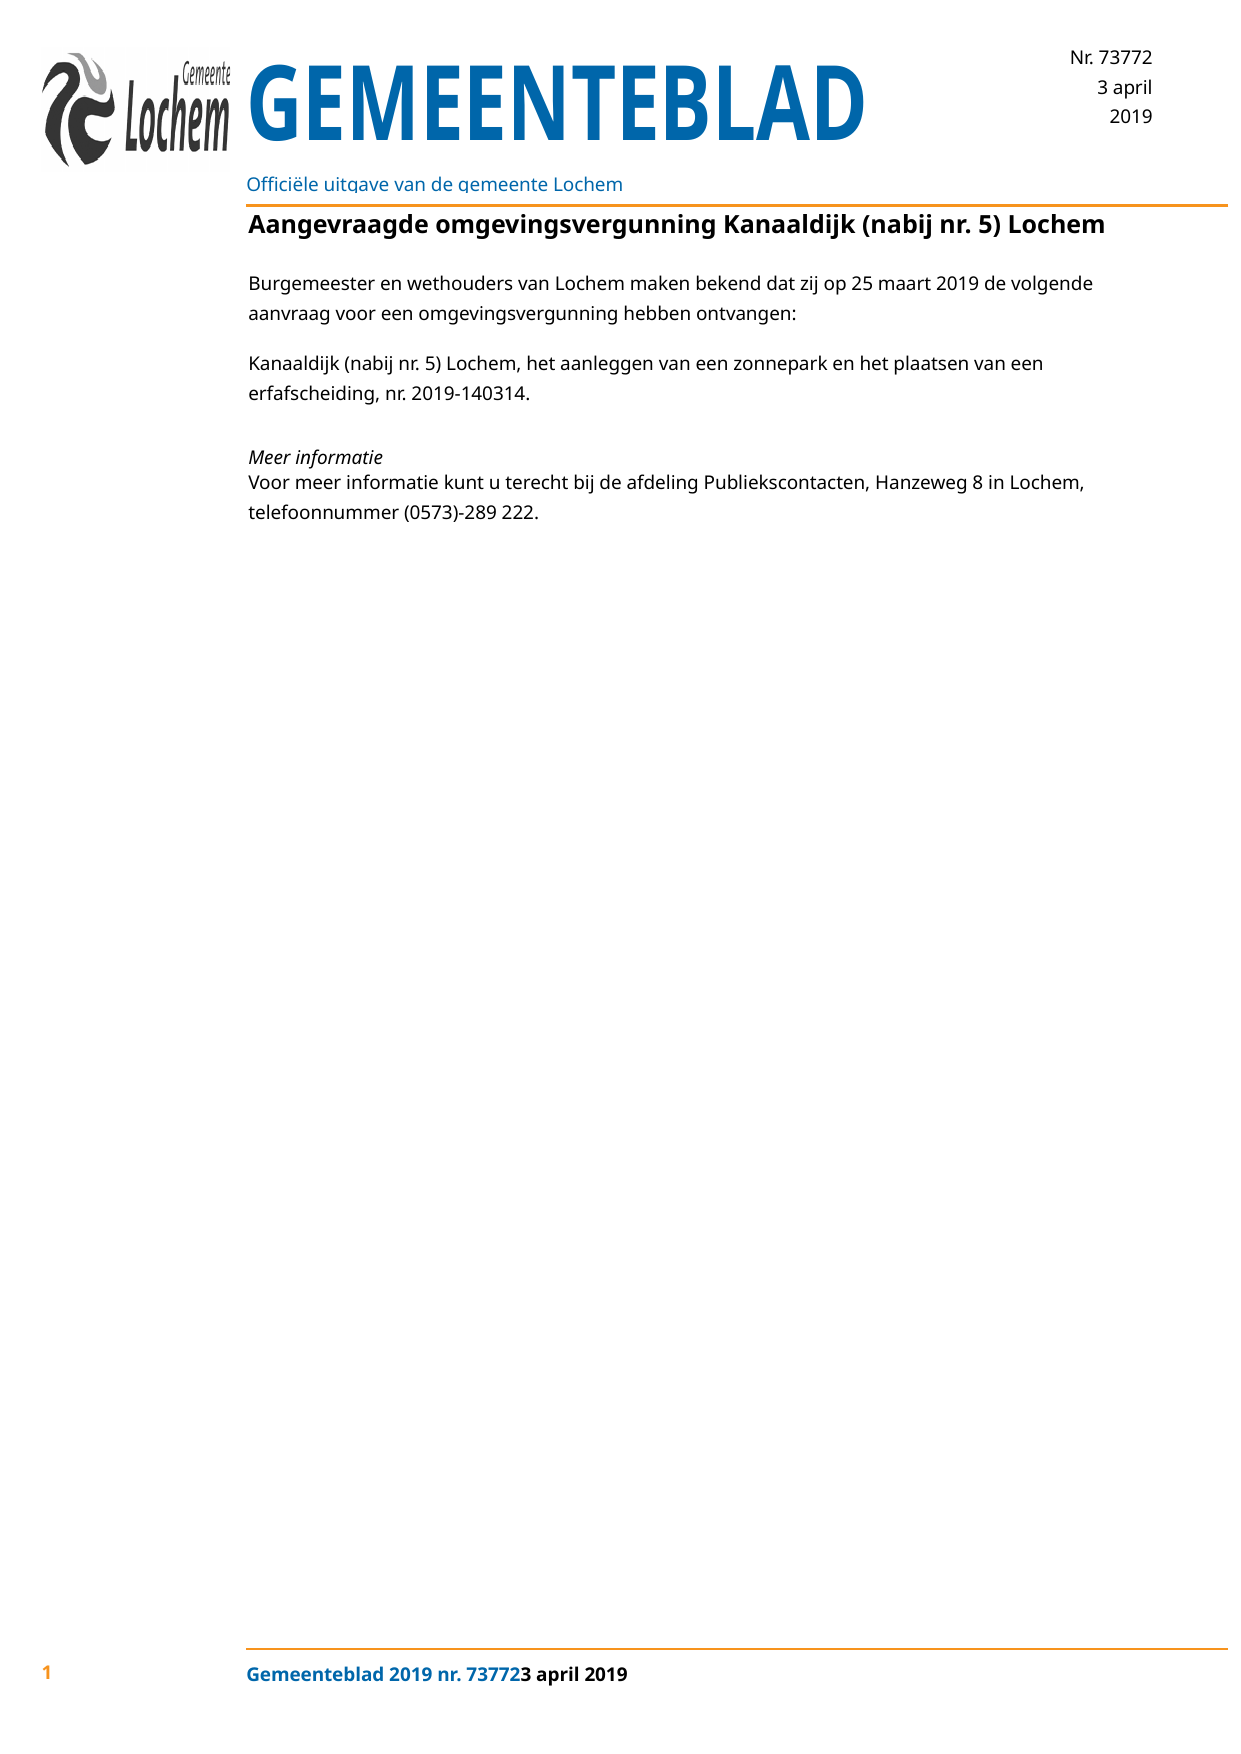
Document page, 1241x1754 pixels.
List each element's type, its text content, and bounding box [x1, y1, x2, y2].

picture [41, 47, 231, 172]
text Kanaaldijk (nabij nr. 5) Lochem, het aanleggen van een zonnepark en het plaatsen van een erfafscheiding, nr. 2019-140314. [248, 350, 1152, 406]
text Voor meer informatie kunt u terecht bij de afdeling Publiekscontacten, Hanzeweg 8 in Lochem, telefoonnummer (0573)-289 222. [248, 469, 1152, 525]
text Burgemeester en wethouders van Lochem maken bekend dat zij op 25 maart 2019 de volgende aanvraag voor een omgevingsvergunning hebben ontvangen: [248, 270, 1152, 326]
text Aangevraagde omgevingsvergunning Kanaaldijk (nabij nr. 5) Lochem [248, 207, 1152, 241]
text Meer informatie [248, 444, 1152, 469]
